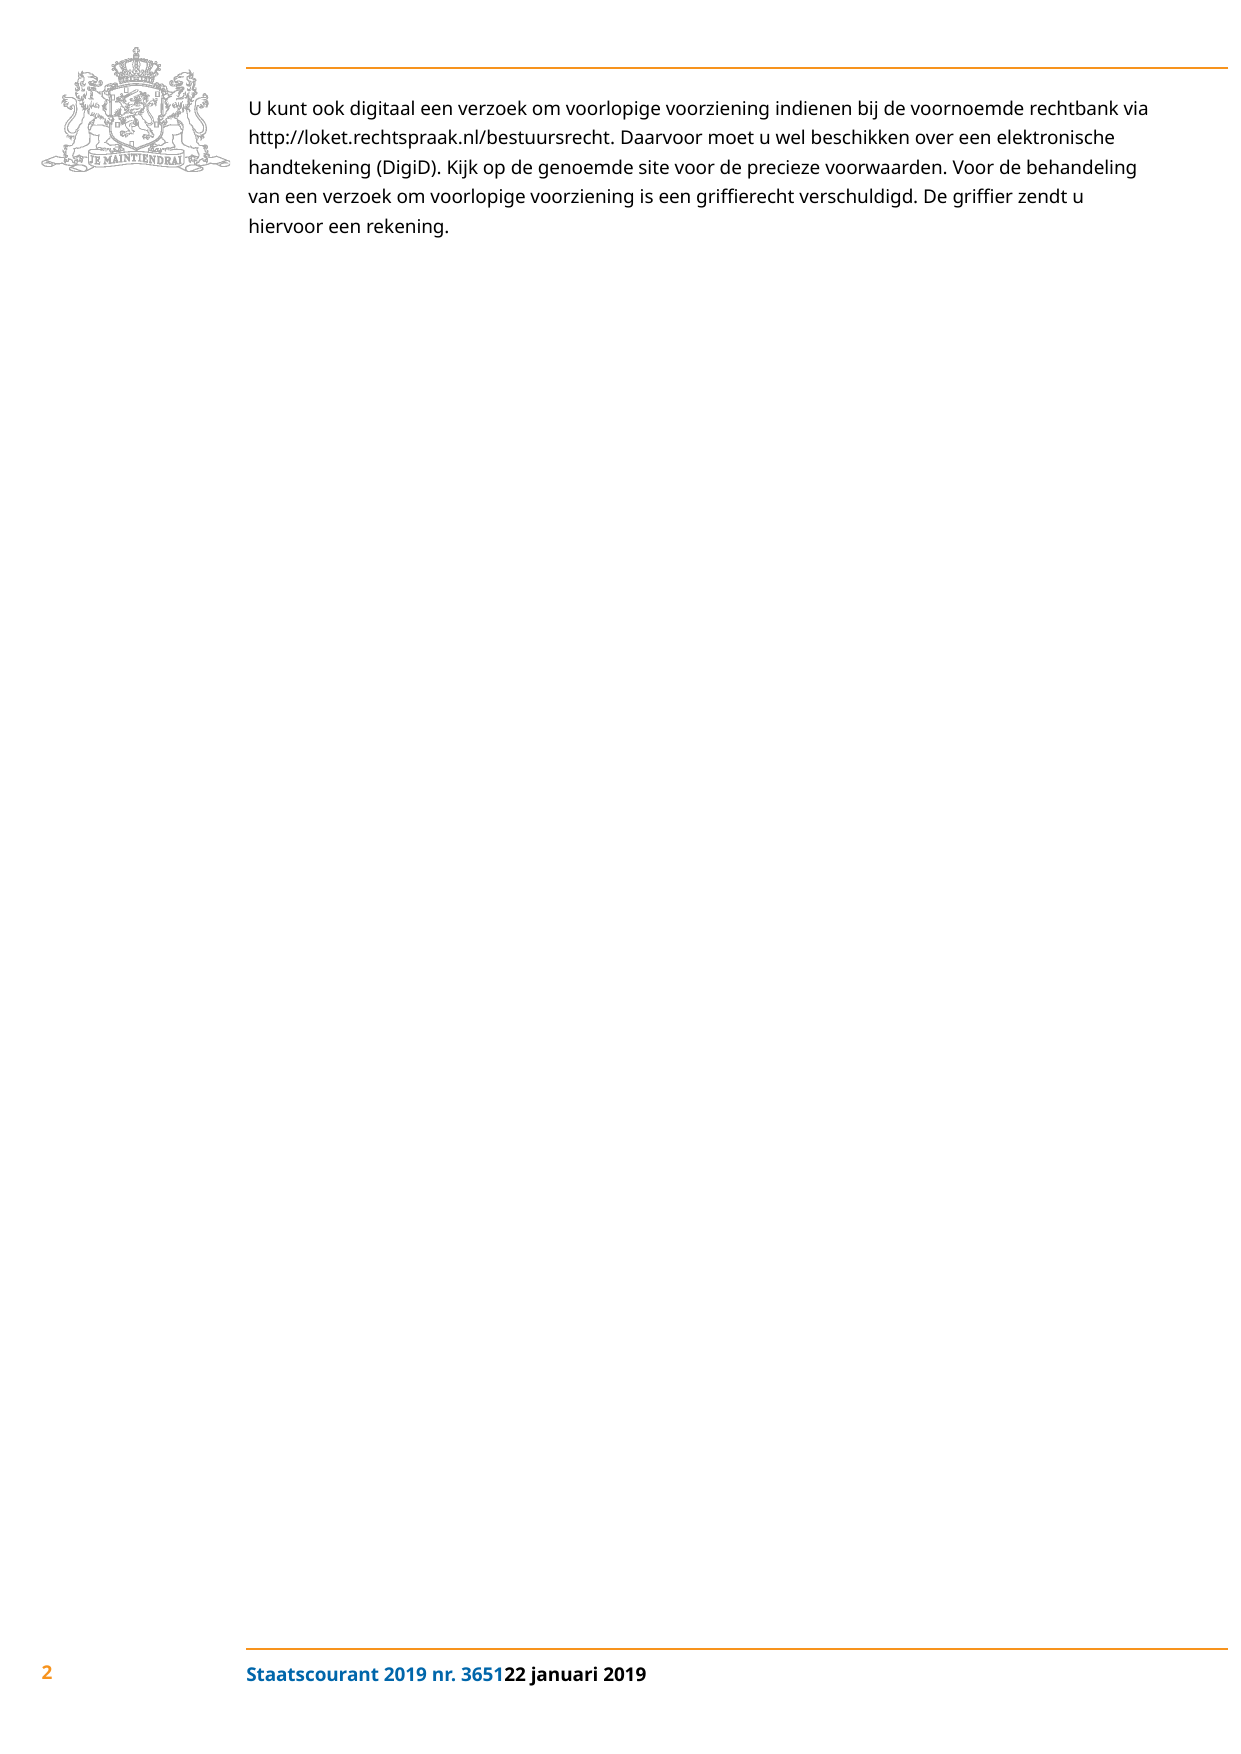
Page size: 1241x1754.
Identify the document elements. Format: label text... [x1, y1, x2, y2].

text U kunt ook digitaal een verzoek om voorlopige voorziening indienen bij de voornoemde rechtbank via http://loket.rechtspraak.nl/bestuursrecht. Daarvoor moet u wel beschikken over een elektronische handtekening (DigiD). Kijk op de genoemde site voor de precieze voorwaarden. Voor de behandeling van een verzoek om voorlopige voorziening is een griffierecht verschuldigd. De griffier zendt u hiervoor een rekening. [248, 95, 1152, 239]
picture [41, 47, 231, 172]
